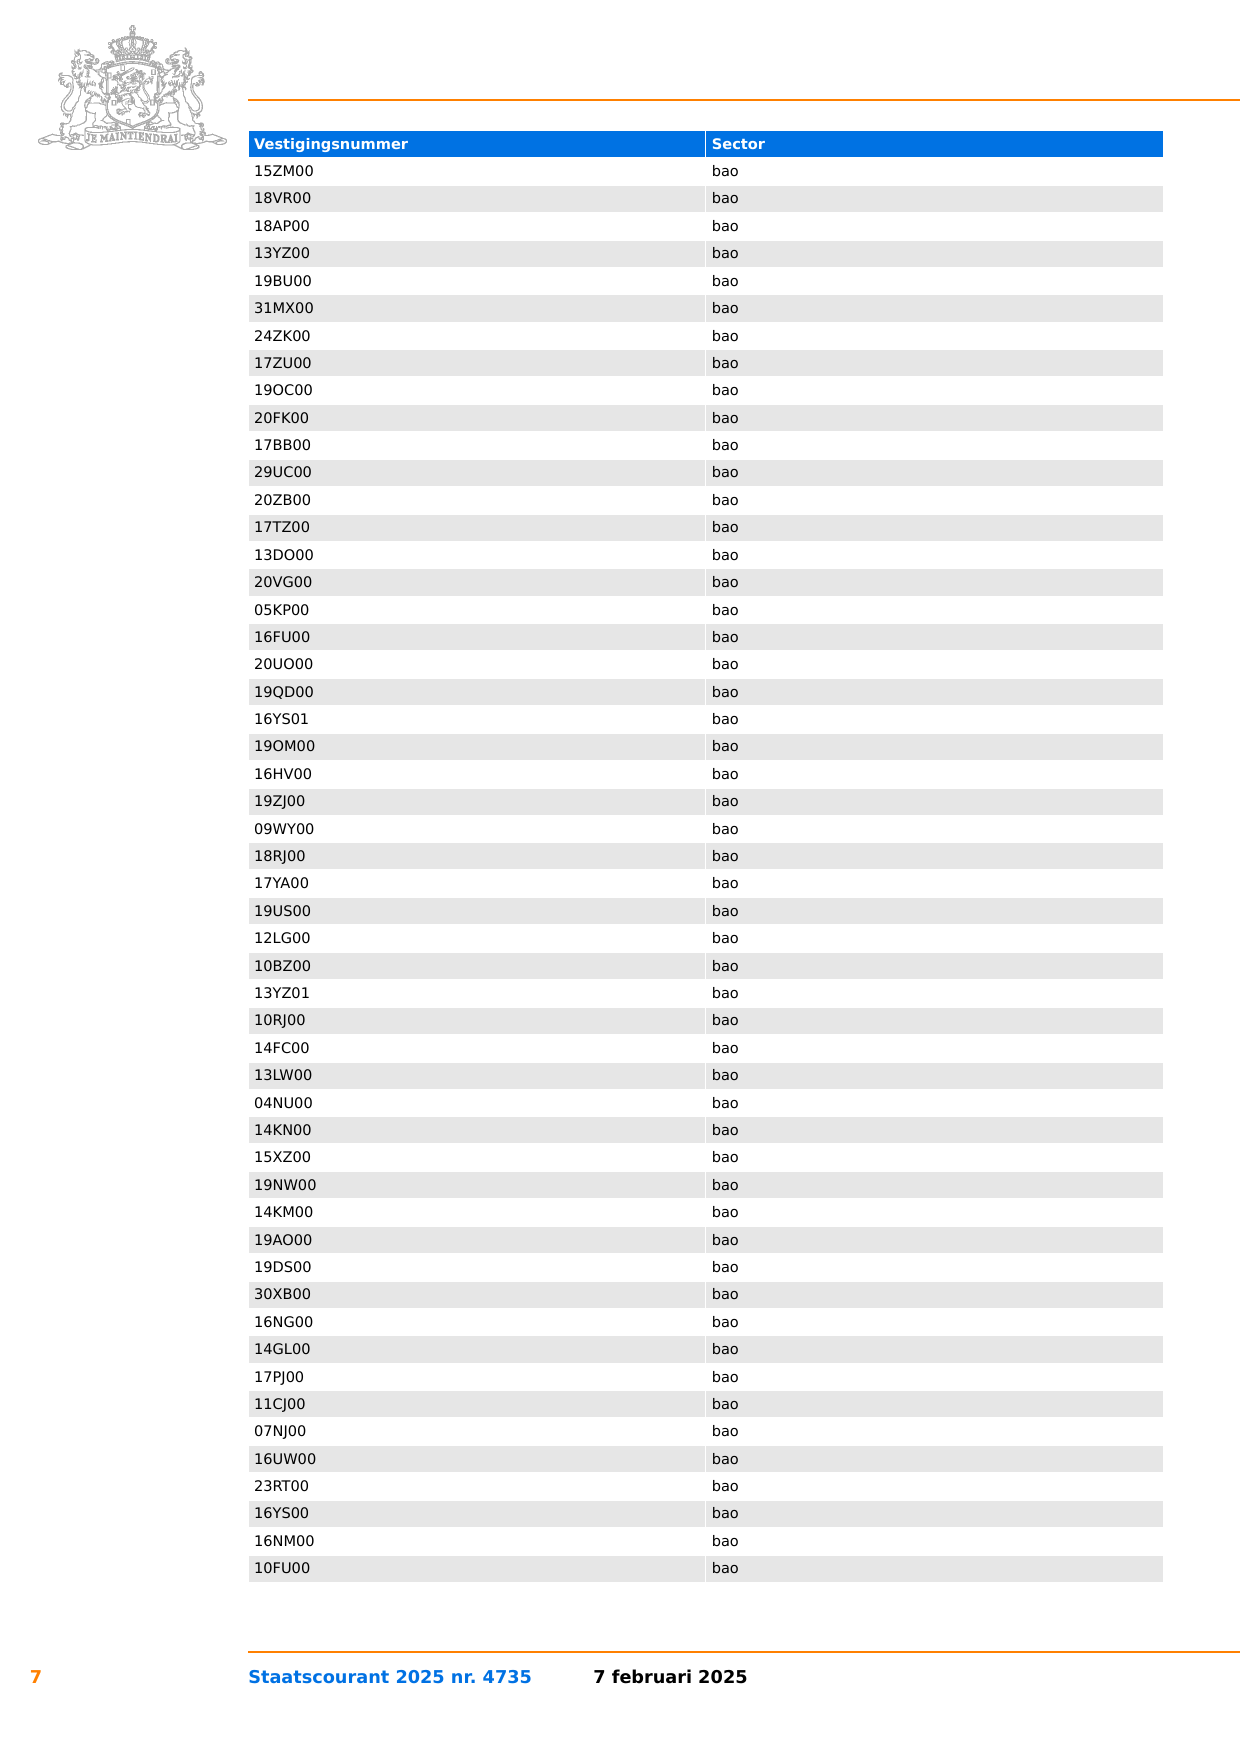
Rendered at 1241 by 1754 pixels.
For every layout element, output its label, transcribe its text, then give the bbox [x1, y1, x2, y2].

table_cell 17YA00 [249, 871, 705, 897]
table_cell bao [706, 1391, 1163, 1417]
table_cell 13YZ01 [249, 980, 705, 1007]
table_cell 20UO00 [249, 651, 705, 678]
table_cell 10FU00 [249, 1556, 705, 1582]
picture [38, 25, 227, 150]
table_cell 19AO00 [249, 1227, 705, 1253]
table_cell 18VR00 [249, 186, 705, 212]
table_cell bao [706, 268, 1163, 294]
table_cell bao [706, 1446, 1163, 1472]
table_cell 17BB00 [249, 432, 705, 459]
table_cell bao [706, 651, 1163, 678]
table_cell 18AP00 [249, 213, 705, 239]
table_cell bao [706, 597, 1163, 623]
table_cell bao [706, 1145, 1163, 1171]
table_cell bao [706, 1364, 1163, 1390]
table_cell 15ZM00 [249, 158, 705, 185]
table_cell bao [706, 761, 1163, 787]
table_cell 20VG00 [249, 569, 705, 596]
table_cell bao [706, 1419, 1163, 1445]
table_cell bao [706, 1473, 1163, 1500]
table_cell bao [706, 569, 1163, 596]
table_cell 05KP00 [249, 597, 705, 623]
table_cell 17PJ00 [249, 1364, 705, 1390]
table_cell bao [706, 679, 1163, 705]
table_cell 13LW00 [249, 1063, 705, 1089]
table_cell bao [706, 1090, 1163, 1116]
table_cell bao [706, 1117, 1163, 1143]
table_cell 16YS00 [249, 1501, 705, 1527]
table_cell 17ZU00 [249, 350, 705, 376]
table_cell bao [706, 1035, 1163, 1061]
table_cell 19NW00 [249, 1172, 705, 1198]
table_cell 30XB00 [249, 1282, 705, 1308]
table_cell bao [706, 515, 1163, 541]
table_cell 17TZ00 [249, 515, 705, 541]
table_cell 10BZ00 [249, 953, 705, 979]
table_cell bao [706, 816, 1163, 842]
table_cell 16HV00 [249, 761, 705, 787]
table_cell bao [706, 1528, 1163, 1554]
table_cell 14GL00 [249, 1336, 705, 1363]
table_cell bao [706, 624, 1163, 650]
table_cell 11CJ00 [249, 1391, 705, 1417]
table_cell bao [706, 323, 1163, 349]
table_cell 07NJ00 [249, 1419, 705, 1445]
table_cell 16FU00 [249, 624, 705, 650]
table_cell bao [706, 1254, 1163, 1281]
table_cell 31MX00 [249, 295, 705, 322]
table_cell 09WY00 [249, 816, 705, 842]
table_cell 10RJ00 [249, 1008, 705, 1034]
table_cell 29UC00 [249, 460, 705, 486]
table_cell bao [706, 1501, 1163, 1527]
table_cell bao [706, 980, 1163, 1007]
table_cell 14FC00 [249, 1035, 705, 1061]
table_cell 20ZB00 [249, 487, 705, 513]
table_cell 19BU00 [249, 268, 705, 294]
table_cell 24ZK00 [249, 323, 705, 349]
table_cell 19OC00 [249, 378, 705, 404]
table_cell 12LG00 [249, 925, 705, 952]
table_cell 20FK00 [249, 405, 705, 431]
table_cell bao [706, 1008, 1163, 1034]
table_cell bao [706, 1556, 1163, 1582]
table_cell bao [706, 213, 1163, 239]
table_cell 16NM00 [249, 1528, 705, 1554]
table_cell bao [706, 871, 1163, 897]
table_cell 16NG00 [249, 1309, 705, 1335]
table_cell 04NU00 [249, 1090, 705, 1116]
table_header Vestigingsnummer [249, 131, 705, 157]
table_cell bao [706, 1172, 1163, 1198]
table_header Sector [706, 131, 1163, 157]
table_cell 18RJ00 [249, 843, 705, 869]
table_cell bao [706, 542, 1163, 568]
table_cell bao [706, 295, 1163, 322]
table_cell bao [706, 350, 1163, 376]
table_cell bao [706, 843, 1163, 869]
table_cell bao [706, 706, 1163, 733]
table_cell bao [706, 1309, 1163, 1335]
table_cell 16YS01 [249, 706, 705, 733]
table_cell bao [706, 460, 1163, 486]
table_cell bao [706, 1336, 1163, 1363]
table_cell 19OM00 [249, 734, 705, 760]
table_cell 19QD00 [249, 679, 705, 705]
table_cell bao [706, 734, 1163, 760]
table_cell bao [706, 405, 1163, 431]
table_cell bao [706, 186, 1163, 212]
table_cell bao [706, 1199, 1163, 1226]
table_cell bao [706, 925, 1163, 952]
table_cell 16UW00 [249, 1446, 705, 1472]
table_cell 15XZ00 [249, 1145, 705, 1171]
table_cell bao [706, 1227, 1163, 1253]
table_cell bao [706, 241, 1163, 267]
table_cell bao [706, 158, 1163, 185]
table_cell bao [706, 789, 1163, 815]
table_cell bao [706, 1282, 1163, 1308]
table_cell bao [706, 378, 1163, 404]
table_cell 23RT00 [249, 1473, 705, 1500]
table_cell 19DS00 [249, 1254, 705, 1281]
table_cell 14KM00 [249, 1199, 705, 1226]
table_cell 14KN00 [249, 1117, 705, 1143]
table_cell bao [706, 432, 1163, 459]
table_cell bao [706, 1063, 1163, 1089]
table_cell 13YZ00 [249, 241, 705, 267]
table_cell 13DO00 [249, 542, 705, 568]
table_cell bao [706, 487, 1163, 513]
table_cell bao [706, 898, 1163, 924]
table_cell 19ZJ00 [249, 789, 705, 815]
table_cell 19US00 [249, 898, 705, 924]
table_cell bao [706, 953, 1163, 979]
